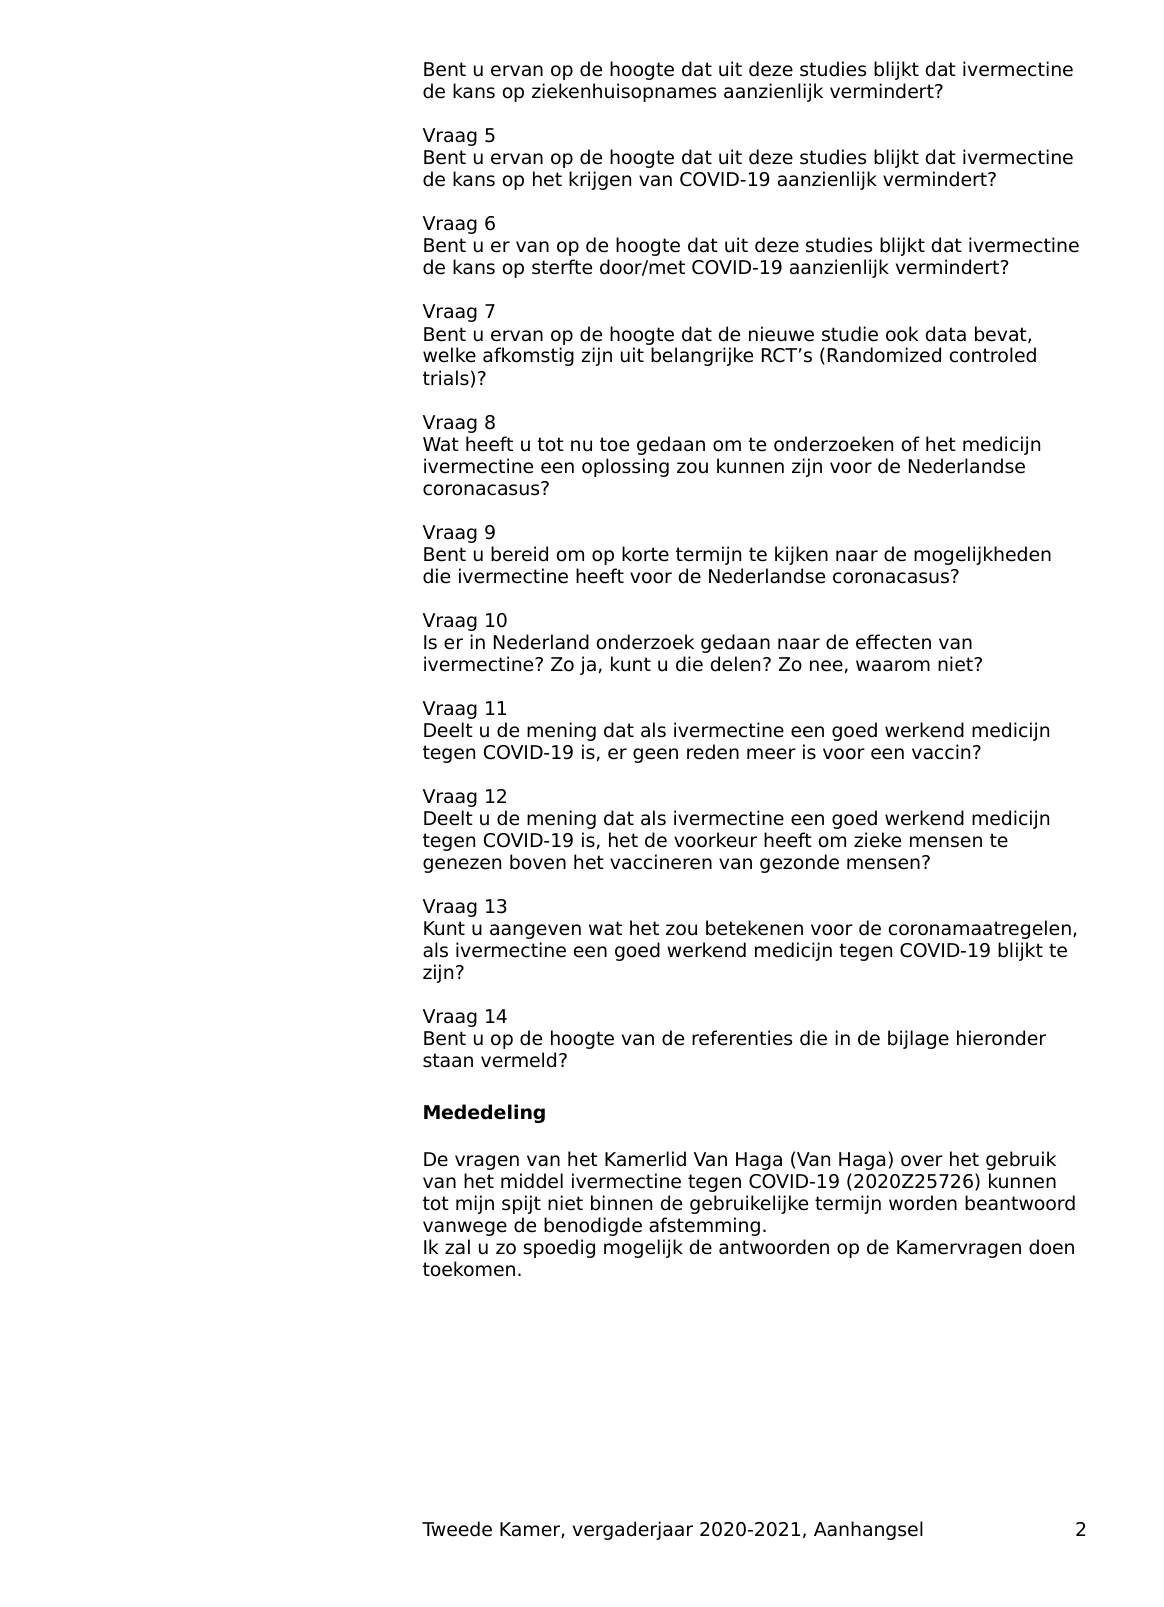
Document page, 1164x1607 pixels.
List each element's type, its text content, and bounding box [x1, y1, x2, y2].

text Vraag 9 [422, 522, 1087, 544]
text Vraag 14 [422, 1006, 1087, 1028]
text Vraag 7 [422, 301, 1087, 323]
text Vraag 10 [422, 610, 1087, 632]
text Deelt u de mening dat als ivermectine een goed werkend medicijn tegen COVID-19 is, het de voorkeur heeft om zieke mensen te genezen boven het vaccineren van gezonde mensen? [422, 808, 1087, 874]
text Vraag 11 [422, 698, 1087, 720]
text Is er in Nederland onderzoek gedaan naar de effecten van ivermectine? Zo ja, kunt u die delen? Zo nee, waarom niet? [422, 632, 1087, 676]
text Deelt u de mening dat als ivermectine een goed werkend medicijn tegen COVID-19 is, er geen reden meer is voor een vaccin? [422, 720, 1087, 764]
text Vraag 5 [422, 125, 1087, 147]
text Vraag 8 [422, 412, 1087, 433]
text Bent u er van op de hoogte dat uit deze studies blijkt dat ivermectine de kans op sterfte door/met COVID-19 aanzienlijk vermindert? [422, 235, 1087, 279]
subtitle Mededeling [422, 1102, 1087, 1124]
text Bent u ervan op de hoogte dat uit deze studies blijkt dat ivermectine de kans op ziekenhuisopnames aanzienlijk vermindert? [422, 59, 1087, 103]
text Vraag 12 [422, 786, 1087, 808]
text Kunt u aangeven wat het zou betekenen voor de coronamaatregelen, als ivermectine een goed werkend medicijn tegen COVID-19 blijkt te zijn? [422, 918, 1087, 984]
text Bent u bereid om op korte termijn te kijken naar de mogelijkheden die ivermectine heeft voor de Nederlandse coronacasus? [422, 544, 1087, 588]
text Bent u ervan op de hoogte dat uit deze studies blijkt dat ivermectine de kans op het krijgen van COVID-19 aanzienlijk vermindert? [422, 147, 1087, 191]
text De vragen van het Kamerlid Van Haga (Van Haga) over het gebruik van het middel ivermectine tegen COVID-19 (2020Z25726) kunnen tot mijn spijt niet binnen de gebruikelijke termijn worden beantwoord vanwege de benodigde afstemming. [422, 1149, 1087, 1237]
text Bent u op de hoogte van de referenties die in de bijlage hieronder staan vermeld? [422, 1028, 1087, 1072]
text Ik zal u zo spoedig mogelijk de antwoorden op de Kamervragen doen toekomen. [422, 1237, 1087, 1281]
text Bent u ervan op de hoogte dat de nieuwe studie ook data bevat, welke afkomstig zijn uit belangrijke RCT’s (Randomized controled trials)? [422, 323, 1087, 389]
text Vraag 6 [422, 213, 1087, 235]
text Vraag 13 [422, 896, 1087, 918]
text Wat heeft u tot nu toe gedaan om te onderzoeken of het medicijn ivermectine een oplossing zou kunnen zijn voor de Nederlandse coronacasus? [422, 433, 1087, 499]
